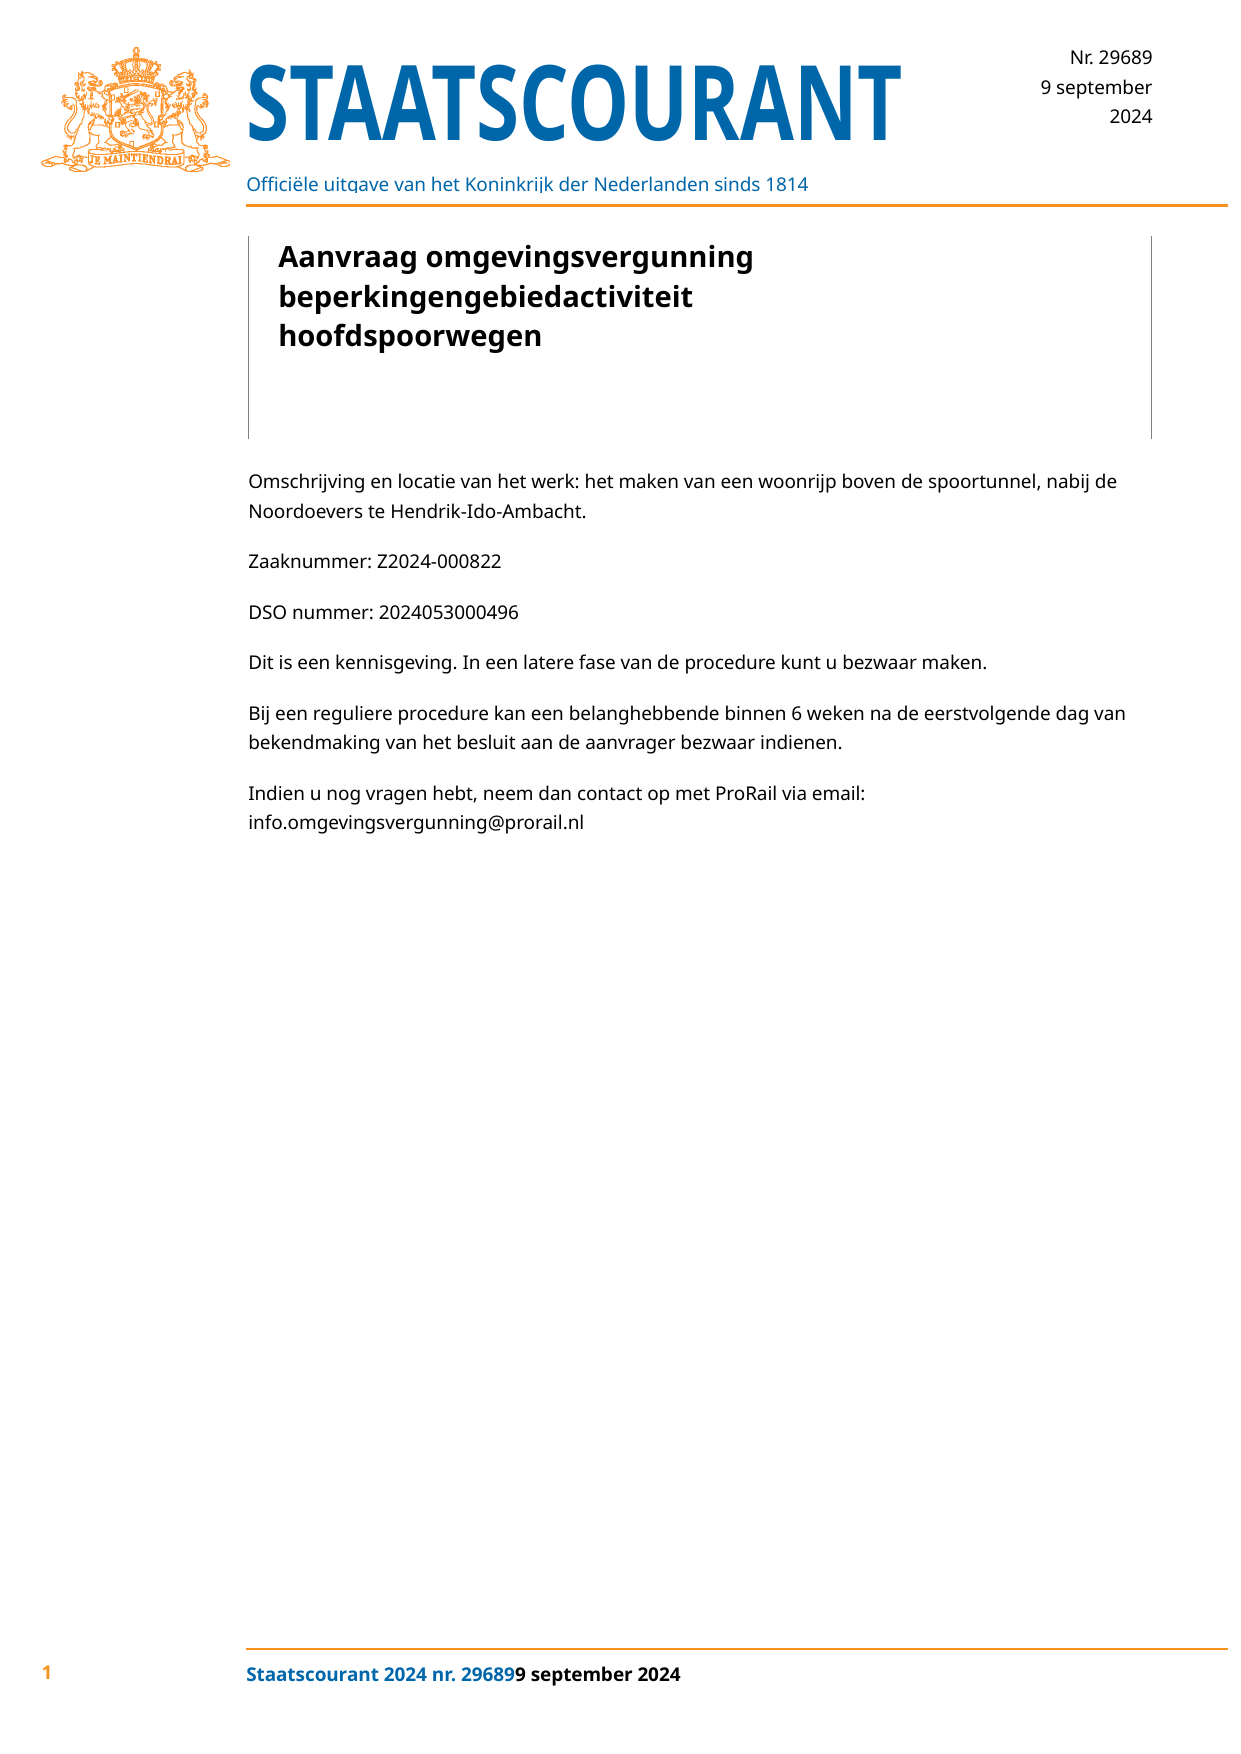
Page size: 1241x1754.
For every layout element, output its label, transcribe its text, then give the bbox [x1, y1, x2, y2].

text DSO nummer: 2024053000496 [248, 599, 1152, 625]
text Dit is een kennisgeving. In een latere fase van de procedure kunt u bezwaar maken. [248, 649, 1152, 675]
table_header [850, 236, 912, 413]
text Omschrijving en locatie van het werk: het maken van een woonrijp boven de spoortunnel, nabij de Noordoevers te Hendrik-Ido-Ambacht. [248, 469, 1152, 524]
text Zaaknummer: Z2024-000822 [248, 549, 1152, 574]
picture [912, 236, 1090, 414]
picture [41, 47, 231, 172]
table_header [1090, 236, 1151, 413]
text Indien u nog vragen hebt, neem dan contact op met ProRail via email: info.omgevingsvergunning@prorail.nl [248, 780, 1152, 835]
text Bij een reguliere procedure kan een belanghebbende binnen 6 weken na de eerstvolgende dag van bekendmaking van het besluit aan de aanvrager bezwaar indienen. [248, 700, 1152, 755]
table_header [850, 414, 1151, 439]
table_header Aanvraag omgevingsvergunning beperkingengebiedactiviteit hoofdspoorwegen [249, 236, 850, 439]
